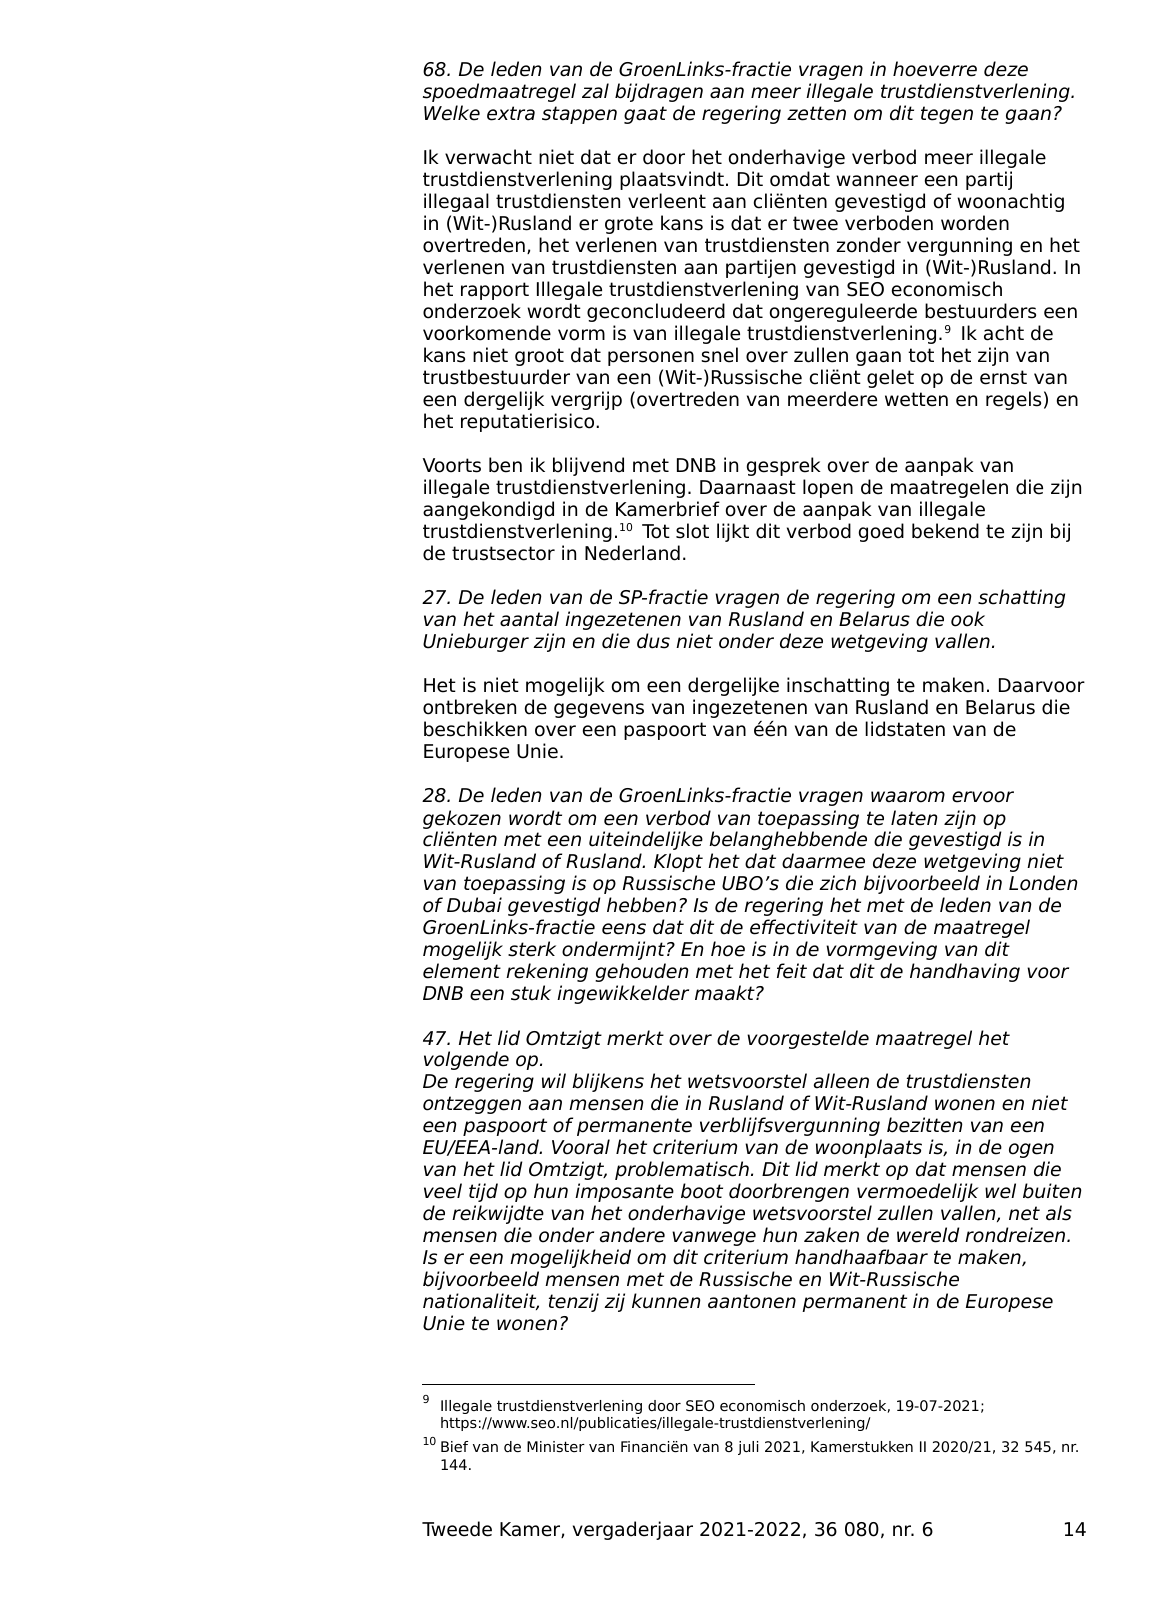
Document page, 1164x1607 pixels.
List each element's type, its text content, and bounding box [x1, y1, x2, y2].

text Illegale trustdienstverlening door SEO economisch onderzoek, 19-07-2021; https://www.seo.nl/publicaties/illegale-trustdienstverlening/ [422, 1393, 1087, 1432]
text 47. Het lid Omtzigt merkt over de voorgestelde maatregel het volgende op. [422, 1027, 1087, 1071]
text Het is niet mogelijk om een dergelijke inschatting te maken. Daarvoor ontbreken de gegevens van ingezetenen van Rusland en Belarus die beschikken over een paspoort van één van de lidstaten van de Europese Unie. [422, 675, 1087, 763]
text Ik verwacht niet dat er door het onderhavige verbod meer illegale trustdienstverlening plaatsvindt. Dit omdat wanneer een partij illegaal trustdiensten verleent aan cliënten gevestigd of woonachtig in (Wit-)Rusland er grote kans is dat er twee verboden worden overtreden, het verlenen van trustdiensten zonder vergunning en het verlenen van trustdiensten aan partijen gevestigd in (Wit-)Rusland. In het rapport Illegale trustdienstverlening van SEO economisch onderzoek wordt geconcludeerd dat ongereguleerde bestuurders een voorkomende vorm is van illegale trustdienstverlening. Ik acht de kans niet groot dat personen snel over zullen gaan tot het zijn van trustbestuurder van een (Wit-)Russische cliënt gelet op de ernst van een dergelijk vergrijp (overtreden van meerdere wetten en regels) en het reputatierisico. [422, 147, 1087, 433]
text Voorts ben ik blijvend met DNB in gesprek over de aanpak van illegale trustdienstverlening. Daarnaast lopen de maatregelen die zijn aangekondigd in de Kamerbrief over de aanpak van illegale trustdienstverlening. Tot slot lijkt dit verbod goed bekend te zijn bij de trustsector in Nederland. [422, 455, 1087, 565]
text 68. De leden van de GroenLinks-fractie vragen in hoeverre deze spoedmaatregel zal bijdragen aan meer illegale trustdienstverlening. Welke extra stappen gaat de regering zetten om dit tegen te gaan? [422, 59, 1087, 125]
text 28. De leden van de GroenLinks-fractie vragen waarom ervoor gekozen wordt om een verbod van toepassing te laten zijn op cliënten met een uiteindelijke belanghebbende die gevestigd is in Wit-Rusland of Rusland. Klopt het dat daarmee deze wetgeving niet van toepassing is op Russische UBO’s die zich bijvoorbeeld in Londen of Dubai gevestigd hebben? Is de regering het met de leden van de GroenLinks-fractie eens dat dit de effectiviteit van de maatregel mogelijk sterk ondermijnt? En hoe is in de vormgeving van dit element rekening gehouden met het feit dat dit de handhaving voor DNB een stuk ingewikkelder maakt? [422, 785, 1087, 1005]
text De regering wil blijkens het wetsvoorstel alleen de trustdiensten ontzeggen aan mensen die in Rusland of Wit-Rusland wonen en niet een paspoort of permanente verblijfsvergunning bezitten van een EU/EEA-land. Vooral het criterium van de woonplaats is, in de ogen van het lid Omtzigt, problematisch. Dit lid merkt op dat mensen die veel tijd op hun imposante boot doorbrengen vermoedelijk wel buiten de reikwijdte van het onderhavige wetsvoorstel zullen vallen, net als mensen die onder andere vanwege hun zaken de wereld rondreizen. Is er een mogelijkheid om dit criterium handhaafbaar te maken, bijvoorbeeld mensen met de Russische en Wit-Russische nationaliteit, tenzij zij kunnen aantonen permanent in de Europese Unie te wonen? [422, 1071, 1087, 1335]
text Bief van de Minister van Financiën van 8 juli 2021, Kamerstukken II 2020/21, 32 545, nr. 144. [422, 1435, 1087, 1474]
text 27. De leden van de SP-fractie vragen de regering om een schatting van het aantal ingezetenen van Rusland en Belarus die ook Unieburger zijn en die dus niet onder deze wetgeving vallen. [422, 587, 1087, 653]
